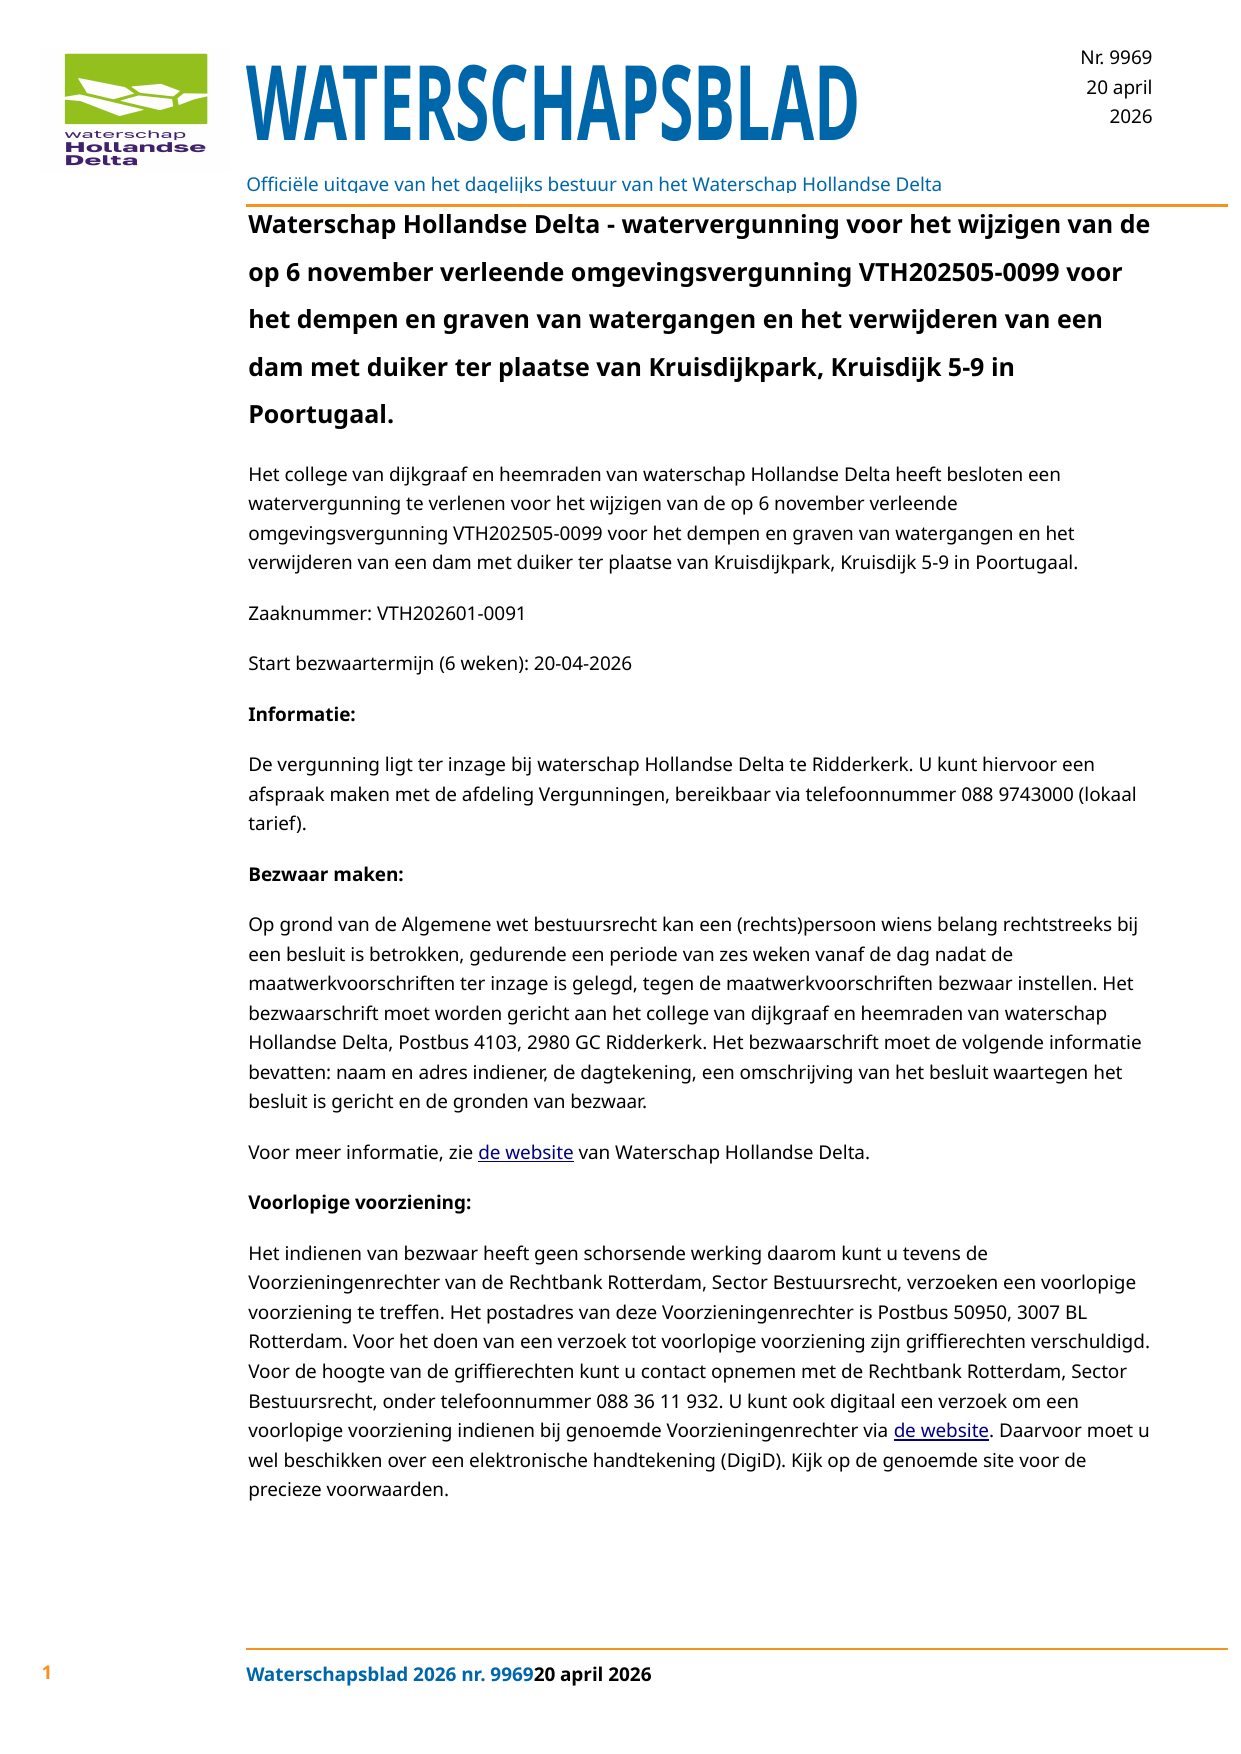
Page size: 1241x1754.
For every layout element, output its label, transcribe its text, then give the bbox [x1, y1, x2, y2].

text Op grond van de Algemene wet bestuursrecht kan een (rechts)persoon wiens belang rechtstreeks bij een besluit is betrokken, gedurende een periode van zes weken vanaf de dag nadat de maatwerkvoorschriften ter inzage is gelegd, tegen de maatwerkvoorschriften bezwaar instellen. Het bezwaarschrift moet worden gericht aan het college van dijkgraaf en heemraden van waterschap Hollandse Delta, Postbus 4103, 2980 GC Ridderkerk. Het bezwaarschrift moet de volgende informatie bevatten: naam en adres indiener, de dagtekening, een omschrijving van het besluit waartegen het besluit is gericht en de gronden van bezwaar. [248, 911, 1152, 1114]
text Voorlopige voorziening: [248, 1189, 1152, 1215]
text Het college van dijkgraaf en heemraden van waterschap Hollandse Delta heeft besloten een watervergunning te verlenen voor het wijzigen van de op 6 november verleende omgevingsvergunning VTH202505-0099 voor het dempen en graven van watergangen en het verwijderen van een dam met duiker ter plaatse van Kruisdijkpark, Kruisdijk 5-9 in Poortugaal. [248, 461, 1152, 575]
text Zaaknummer: VTH202601-0091 [248, 600, 1152, 626]
text Start bezwaartermijn (6 weken): 20-04-2026 [248, 650, 1152, 676]
text Informatie: [248, 701, 1152, 726]
text Waterschap Hollandse Delta - watervergunning voor het wijzigen van de op 6 november verleende omgevingsvergunning VTH202505-0099 voor het dempen en graven van watergangen en het verwijderen van een dam met duiker ter plaatse van Kruisdijkpark, Kruisdijk 5-9 in Poortugaal. [248, 207, 1152, 431]
picture [41, 47, 231, 172]
text Het indienen van bezwaar heeft geen schorsende werking daarom kunt u tevens de Voorzieningenrechter van de Rechtbank Rotterdam, Sector Bestuursrecht, verzoeken een voorlopige voorziening te treffen. Het postadres van deze Voorzieningenrechter is Postbus 50950, 3007 BL Rotterdam. Voor het doen van een verzoek tot voorlopige voorziening zijn griffierechten verschuldigd. Voor de hoogte van de griffierechten kunt u contact opnemen met de Rechtbank Rotterdam, Sector Bestuursrecht, onder telefoonnummer 088 36 11 932. U kunt ook digitaal een verzoek om een voorlopige voorziening indienen bij genoemde Voorzieningenrechter via de website. Daarvoor moet u wel beschikken over een elektronische handtekening (DigiD). Kijk op de genoemde site voor de precieze voorwaarden. [248, 1240, 1152, 1502]
text De vergunning ligt ter inzage bij waterschap Hollandse Delta te Ridderkerk. U kunt hiervoor een afspraak maken met de afdeling Vergunningen, bereikbaar via telefoonnummer 088 9743000 (lokaal tarief). [248, 751, 1152, 836]
text Bezwaar maken: [248, 861, 1152, 886]
text Voor meer informatie, zie de website van Waterschap Hollandse Delta. [248, 1139, 1152, 1165]
